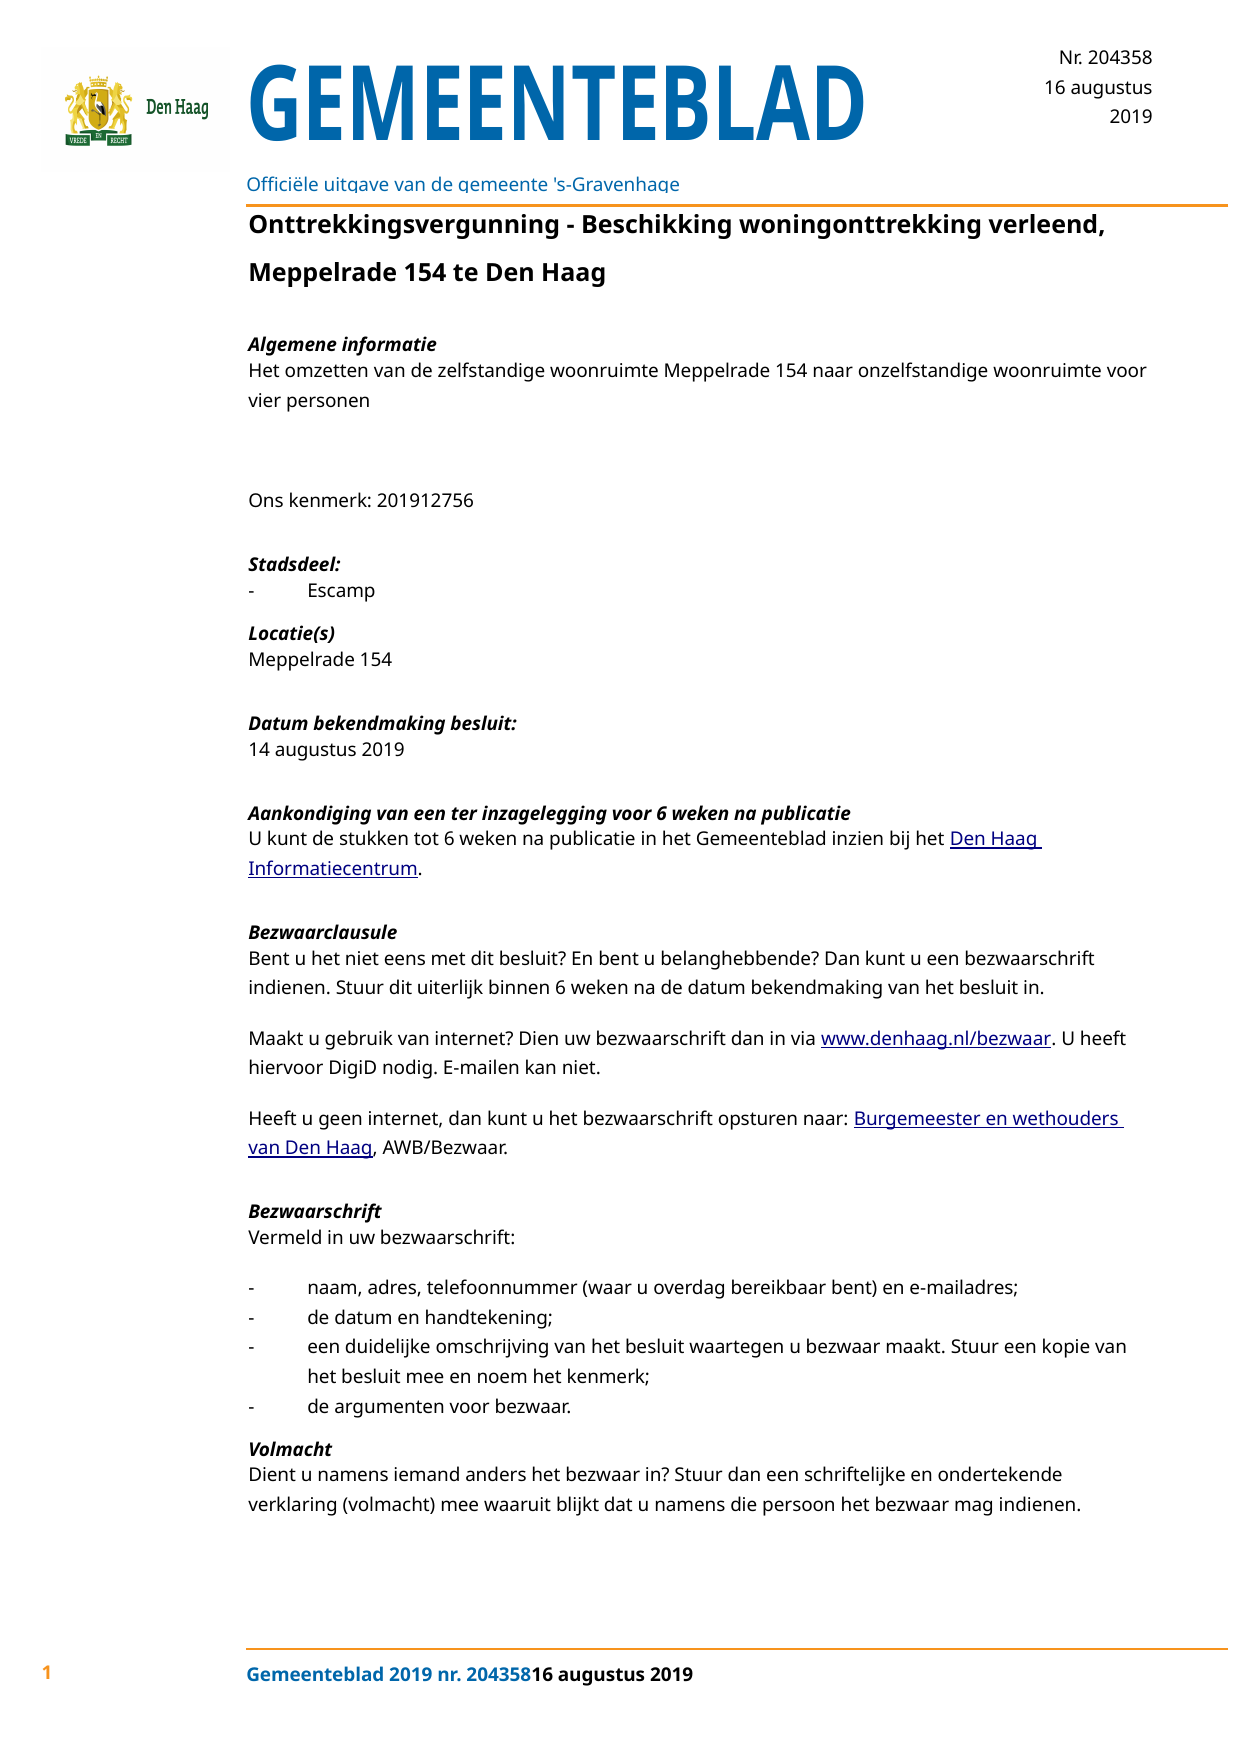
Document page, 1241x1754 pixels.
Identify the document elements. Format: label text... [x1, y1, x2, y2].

text Vermeld in uw bezwaarschrift: [248, 1224, 1152, 1250]
text Ons kenmerk: 201912756 [248, 488, 1152, 513]
list Escamp [248, 577, 1152, 603]
text Stadsdeel: [248, 552, 1152, 577]
text Algemene informatie [248, 331, 1152, 357]
text Maakt u gebruik van internet? Dien uw bezwaarschrift dan in via www.denhaag.nl/bezwaar. U heeft hiervoor DigiD nodig. E-mailen kan niet. [248, 1025, 1152, 1080]
text Onttrekkingsvergunning - Beschikking woningonttrekking verleend, Meppelrade 154 te Den Haag [248, 207, 1152, 288]
picture [41, 47, 231, 172]
list de argumenten voor bezwaar. [248, 1393, 1152, 1418]
text Bezwaarschrift [248, 1198, 1152, 1224]
text Bent u het niet eens met dit besluit? En bent u belanghebbende? Dan kunt u een bezwaarschrift indienen. Stuur dit uiterlijk binnen 6 weken na de datum bekendmaking van het besluit in. [248, 945, 1152, 1000]
text 14 augustus 2019 [248, 736, 1152, 762]
list een duidelijke omschrijving van het besluit waartegen u bezwaar maakt. Stuur een kopie van het besluit mee en noem het kenmerk; [248, 1334, 1152, 1389]
text Het omzetten van de zelfstandige woonruimte Meppelrade 154 naar onzelfstandige woonruimte voor vier personen [248, 357, 1152, 412]
text Heeft u geen internet, dan kunt u het bezwaarschrift opsturen naar: Burgemeester en wethouders van Den Haag, AWB/Bezwaar. [248, 1105, 1152, 1160]
text Aankondiging van een ter inzagelegging voor 6 weken na publicatie [248, 800, 1152, 826]
text Locatie(s) [248, 620, 1152, 646]
list naam, adres, telefoonnummer (waar u overdag bereikbaar bent) en e-mailadres; [248, 1274, 1152, 1300]
text Dient u namens iemand anders het bezwaar in? Stuur dan een schriftelijke en ondertekende verklaring (volmacht) mee waaruit blijkt dat u namens die persoon het bezwaar mag indienen. [248, 1462, 1152, 1517]
text U kunt de stukken tot 6 weken na publicatie in het Gemeenteblad inzien bij het Den Haag Informatiecentrum. [248, 826, 1152, 881]
text Datum bekendmaking besluit: [248, 710, 1152, 736]
list de datum en handtekening; [248, 1304, 1152, 1330]
text Meppelrade 154 [248, 646, 1152, 672]
text Bezwaarclausule [248, 919, 1152, 945]
text Volmacht [248, 1436, 1152, 1462]
